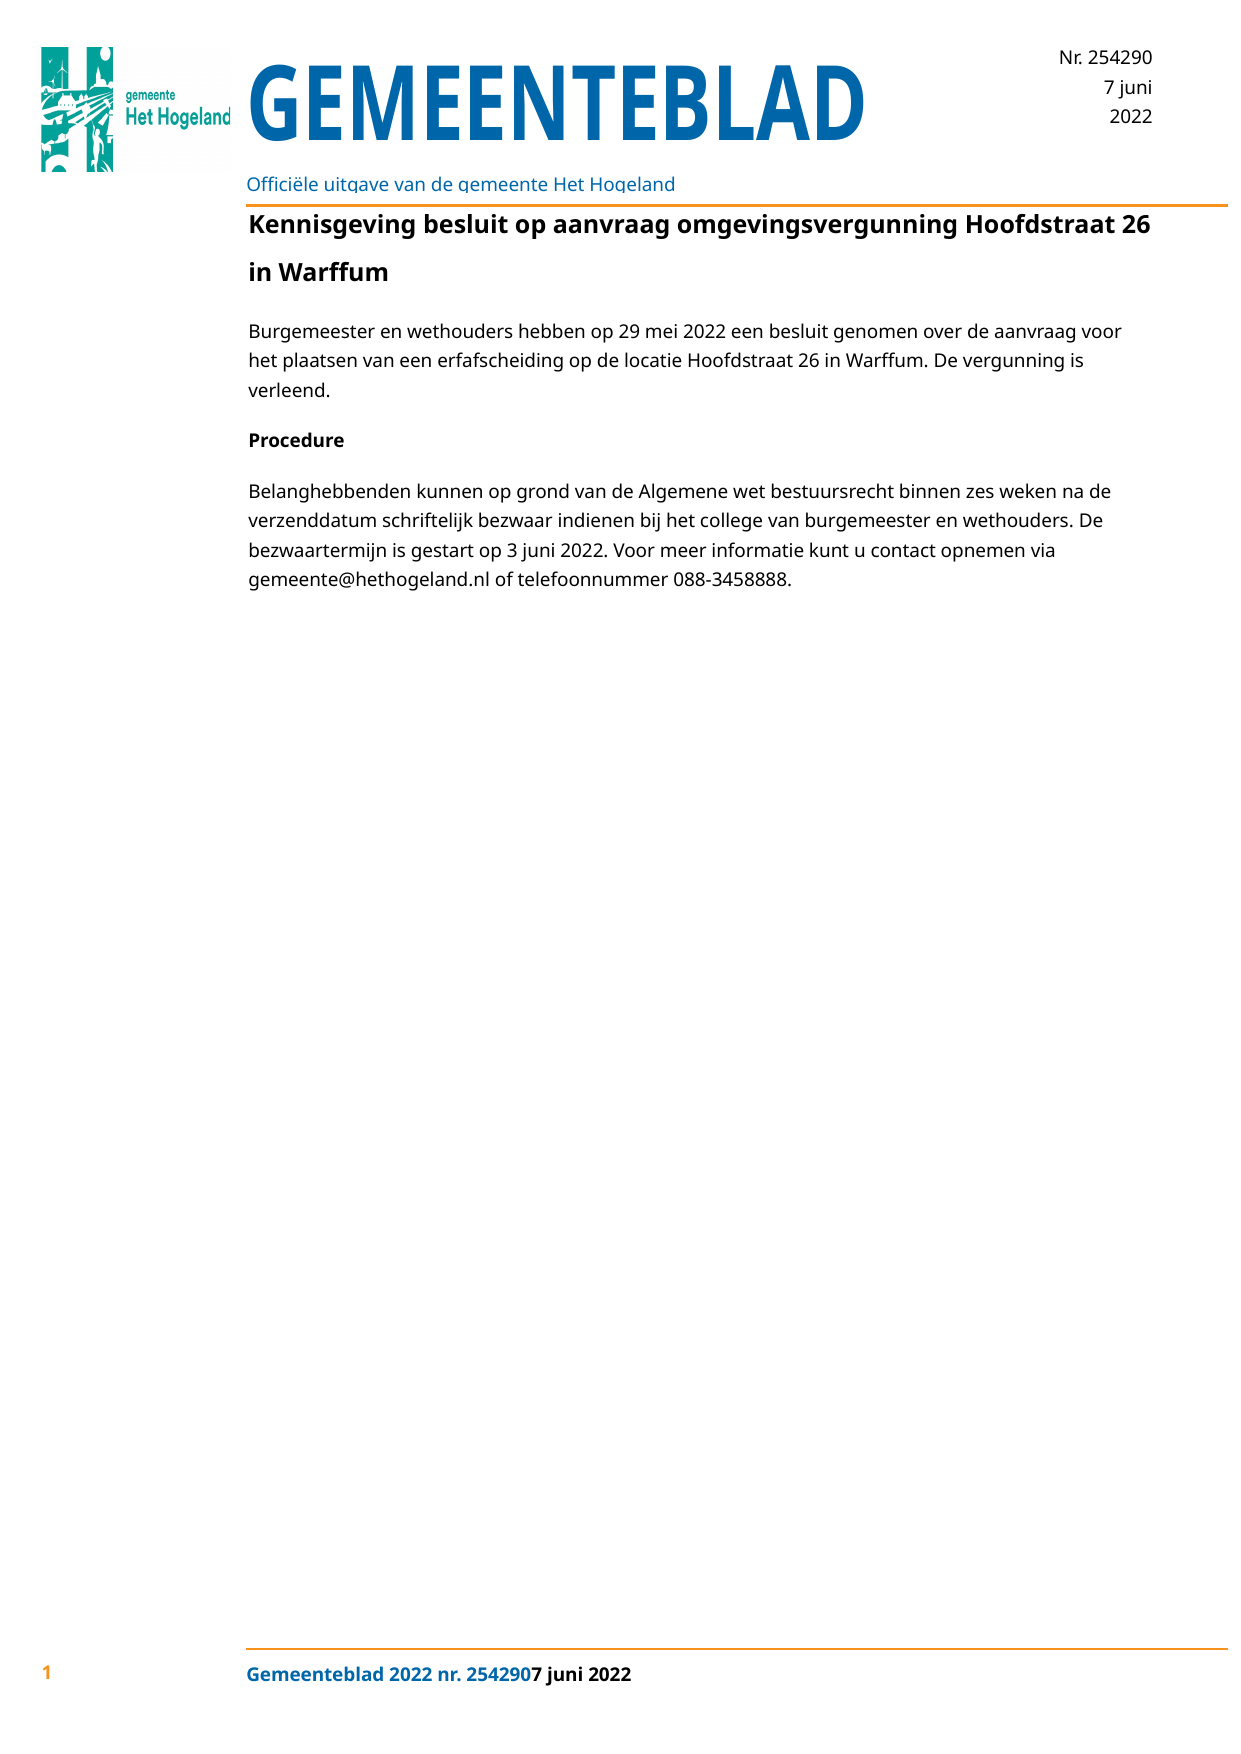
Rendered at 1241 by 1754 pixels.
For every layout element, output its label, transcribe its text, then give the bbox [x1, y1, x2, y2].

text Burgemeester en wethouders hebben op 29 mei 2022 een besluit genomen over de aanvraag voor het plaatsen van een erfafscheiding op de locatie Hoofdstraat 26 in Warffum. De vergunning is verleend. [248, 318, 1152, 403]
picture [41, 47, 231, 172]
text Procedure [248, 427, 1152, 453]
text Belanghebbenden kunnen op grond van de Algemene wet bestuursrecht binnen zes weken na de verzenddatum schriftelijk bezwaar indienen bij het college van burgemeester en wethouders. De bezwaartermijn is gestart op 3 juni 2022. Voor meer informatie kunt u contact opnemen via gemeente@hethogeland.nl of telefoonnummer 088-3458888. [248, 478, 1152, 592]
text Kennisgeving besluit op aanvraag omgevingsvergunning Hoofdstraat 26 in Warffum [248, 207, 1152, 288]
